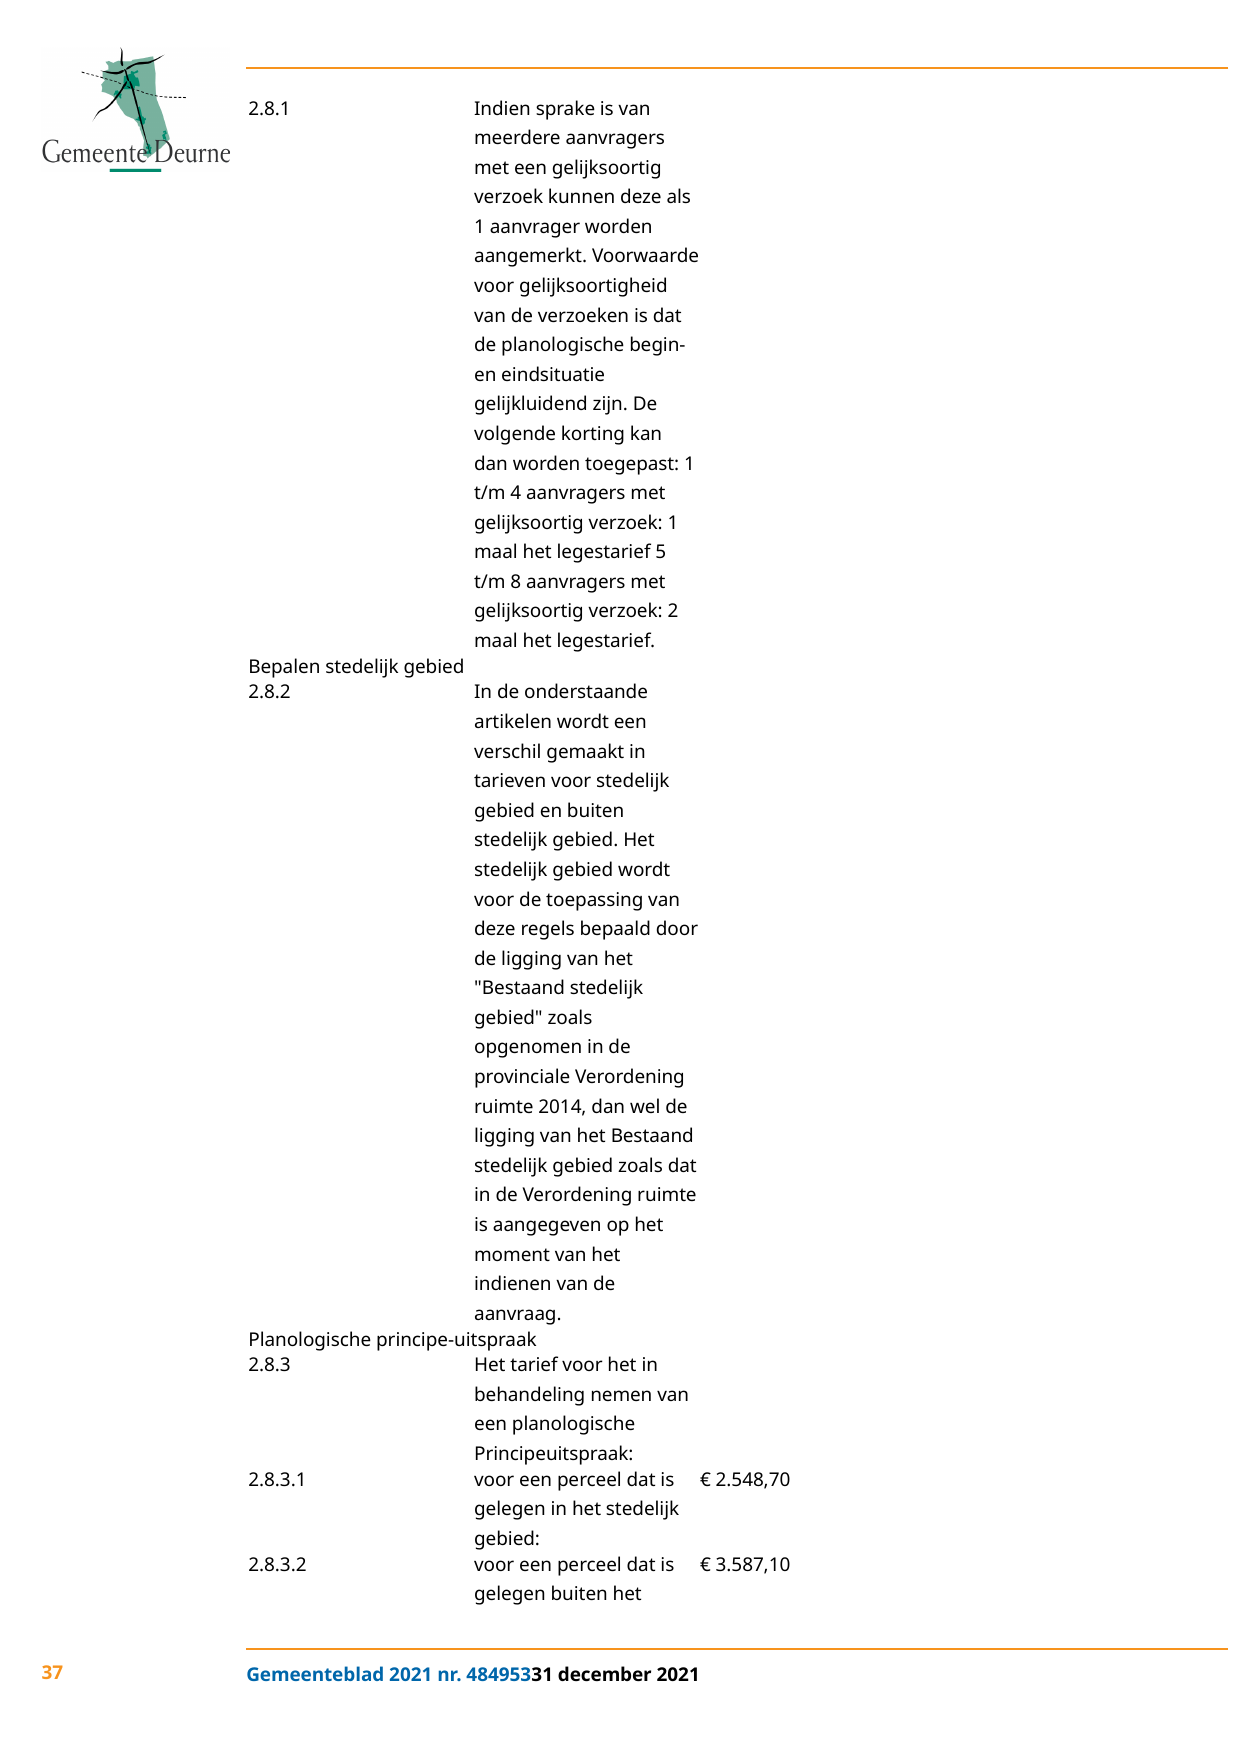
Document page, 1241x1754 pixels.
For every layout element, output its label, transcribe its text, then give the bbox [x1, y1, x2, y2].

table_cell Indien sprake is van meerdere aanvragers met een gelijksoortig verzoek kunnen deze als 1 aanvrager worden aangemerkt. Voorwaarde voor gelijksoortigheid van de verzoeken is dat de planologische begin- en eindsituatie gelijkluidend zijn. De volgende korting kan dan worden toegepast: 1 t/m 4 aanvragers met gelijksoortig verzoek: 1 maal het legestarief 5 t/m 8 aanvragers met gelijksoortig verzoek: 2 maal het legestarief. [474, 95, 700, 653]
table_cell Bepalen stedelijk gebied [248, 653, 926, 679]
picture [41, 47, 231, 172]
table_cell [926, 1326, 1152, 1351]
table_cell 2.8.3.1 [248, 1466, 474, 1551]
table_cell [926, 1551, 1152, 1606]
table_cell 2.8.1 [248, 95, 474, 653]
table_cell voor een perceel dat is gelegen buiten het [474, 1551, 700, 1606]
table_cell [926, 95, 1152, 653]
table_cell [700, 1351, 926, 1466]
table_cell [926, 1351, 1152, 1466]
table_cell [926, 679, 1152, 1326]
table_cell [700, 679, 926, 1326]
table_cell voor een perceel dat is gelegen in het stedelijk gebied: [474, 1466, 700, 1551]
table_cell Planologische principe-uitspraak [248, 1326, 926, 1351]
table_cell [926, 653, 1152, 679]
table_cell 2.8.3.2 [248, 1551, 474, 1606]
table_cell € 2.548,70 [700, 1466, 926, 1551]
table_cell [700, 95, 926, 653]
table_cell Het tarief voor het in behandeling nemen van een planologische Principeuitspraak: [474, 1351, 700, 1466]
table_cell 2.8.3 [248, 1351, 474, 1466]
table_cell [926, 1466, 1152, 1551]
table_cell 2.8.2 [248, 679, 474, 1326]
table_cell In de onderstaande artikelen wordt een verschil gemaakt in tarieven voor stedelijk gebied en buiten stedelijk gebied. Het stedelijk gebied wordt voor de toepassing van deze regels bepaald door de ligging van het "Bestaand stedelijk gebied" zoals opgenomen in de provinciale Verordening ruimte 2014, dan wel de ligging van het Bestaand stedelijk gebied zoals dat in de Verordening ruimte is aangegeven op het moment van het indienen van de aanvraag. [474, 679, 700, 1326]
table_cell € 3.587,10 [700, 1551, 926, 1606]
